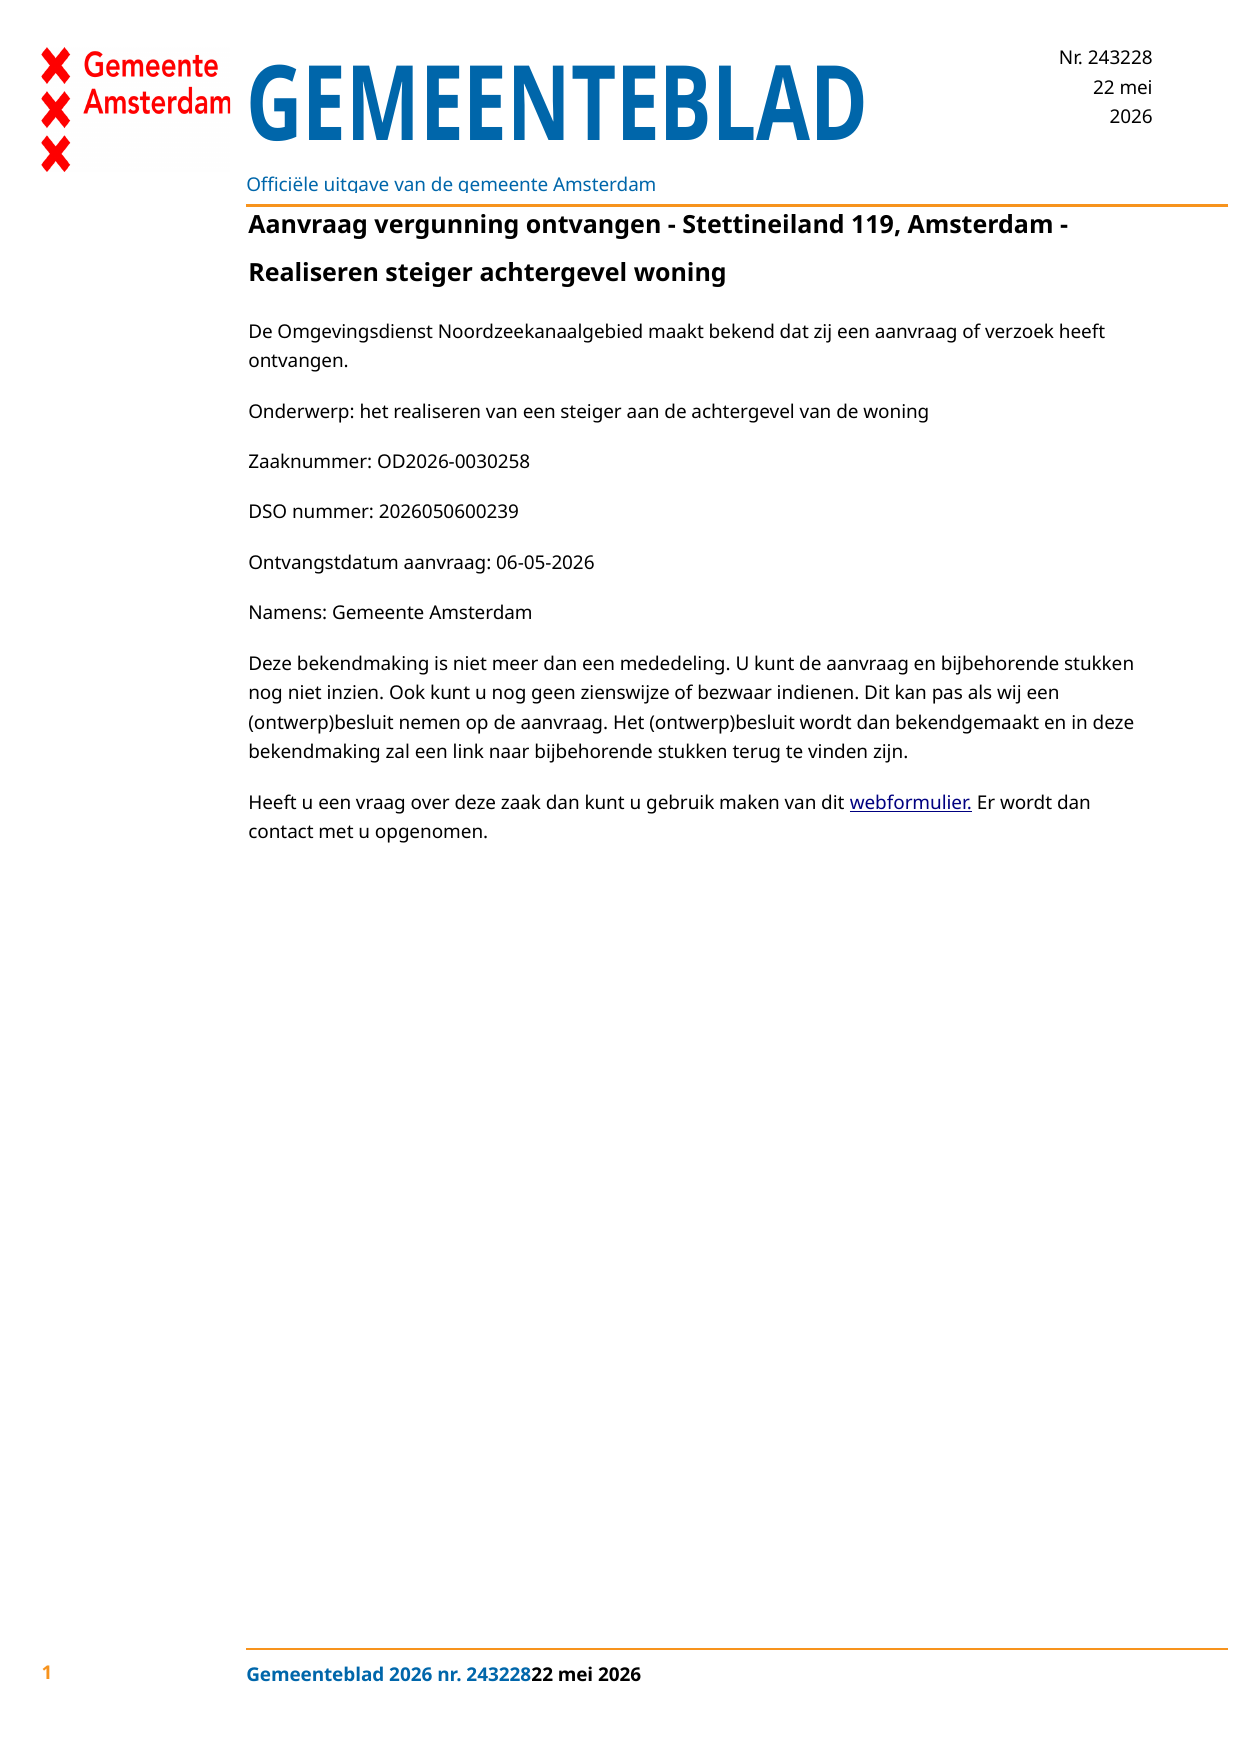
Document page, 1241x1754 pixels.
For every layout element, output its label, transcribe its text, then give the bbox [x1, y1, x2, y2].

text Onderwerp: het realiseren van een steiger aan de achtergevel van de woning [248, 398, 1152, 424]
text DSO nummer: 2026050600239 [248, 499, 1152, 524]
text Aanvraag vergunning ontvangen - Stettineiland 119, Amsterdam - Realiseren steiger achtergevel woning [248, 207, 1152, 288]
text Namens: Gemeente Amsterdam [248, 599, 1152, 625]
picture [41, 47, 231, 172]
text Ontvangstdatum aanvraag: 06-05-2026 [248, 549, 1152, 575]
text De Omgevingsdienst Noordzeekanaalgebied maakt bekend dat zij een aanvraag of verzoek heeft ontvangen. [248, 318, 1152, 373]
text Zaaknummer: OD2026-0030258 [248, 448, 1152, 474]
text Heeft u een vraag over deze zaak dan kunt u gebruik maken van dit webformulier. Er wordt dan contact met u opgenomen. [248, 789, 1152, 844]
text Deze bekendmaking is niet meer dan een mededeling. U kunt de aanvraag en bijbehorende stukken nog niet inzien. Ook kunt u nog geen zienswijze of bezwaar indienen. Dit kan pas als wij een (ontwerp)besluit nemen op de aanvraag. Het (ontwerp)besluit wordt dan bekendgemaakt en in deze bekendmaking zal een link naar bijbehorende stukken terug te vinden zijn. [248, 650, 1152, 764]
